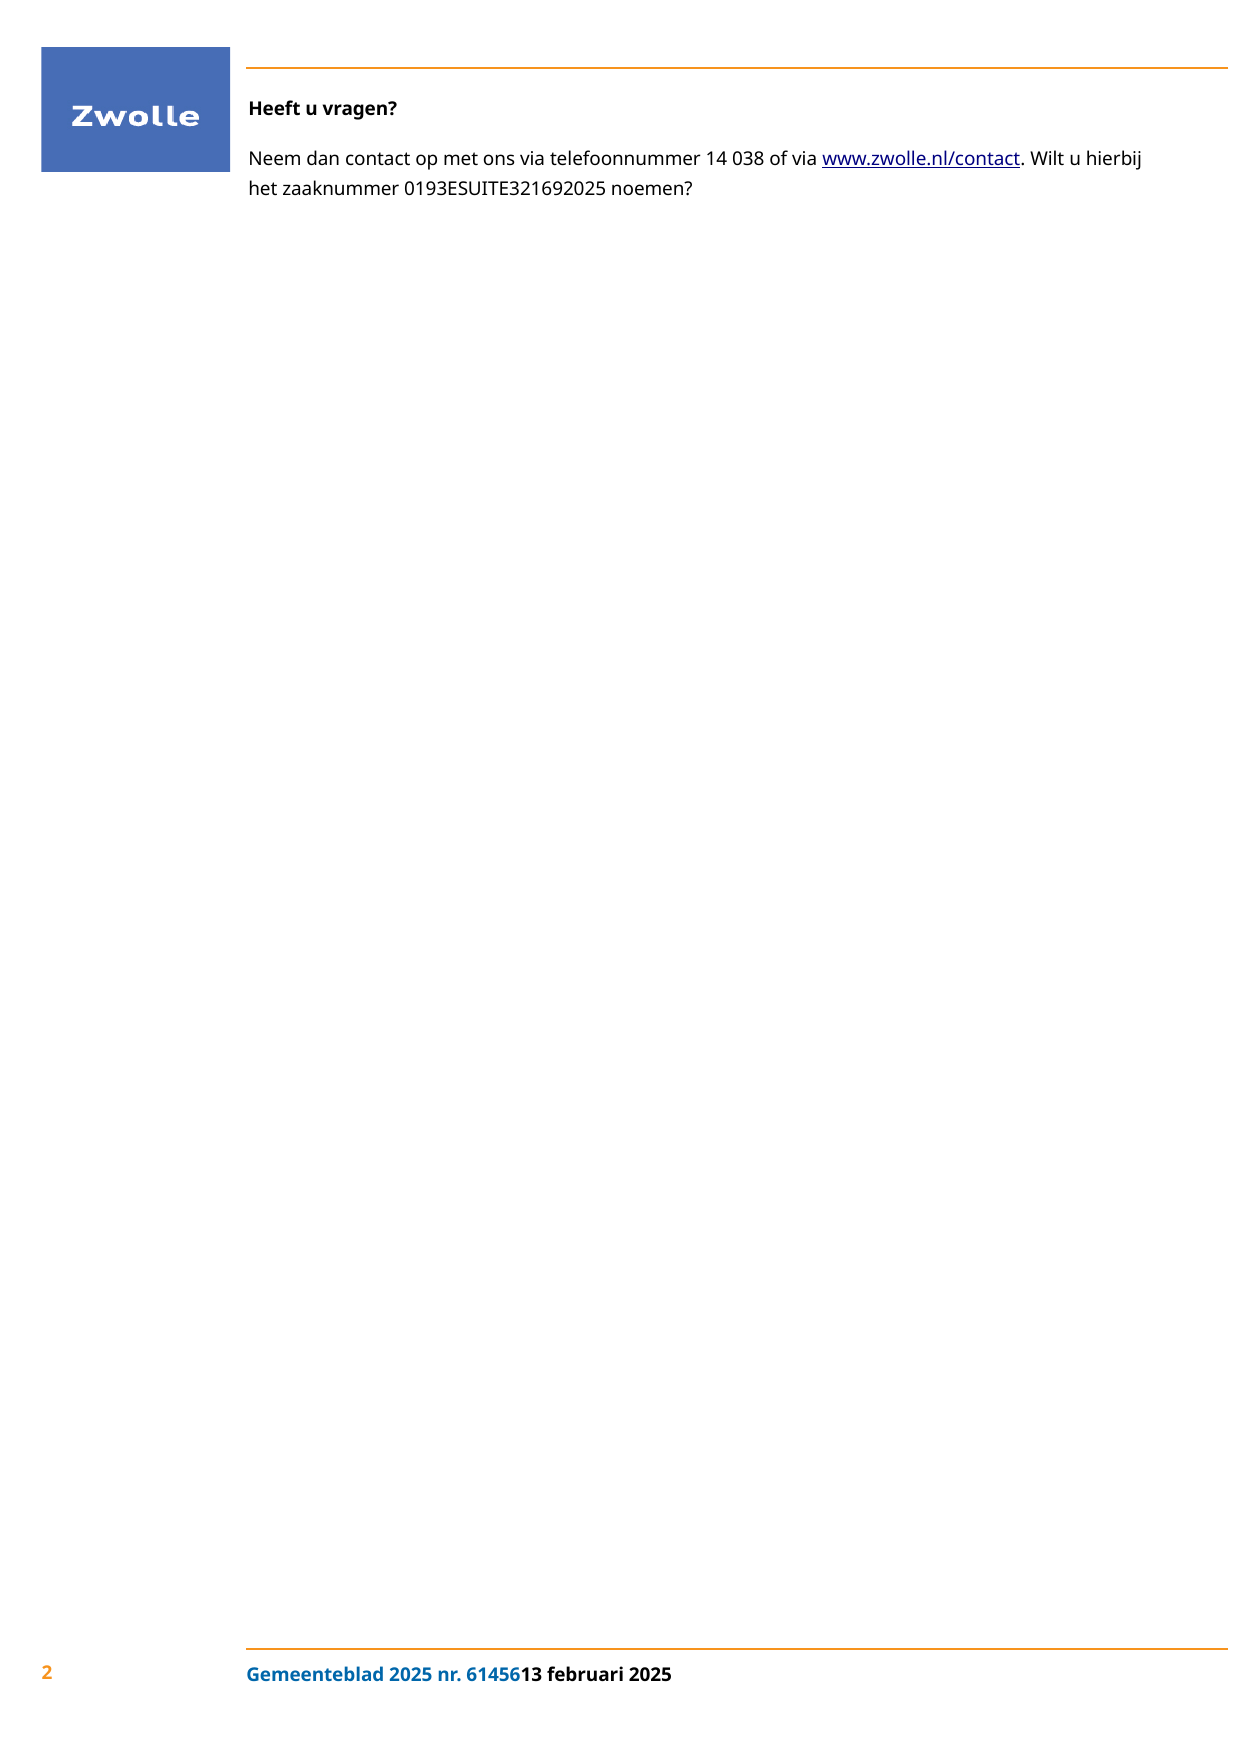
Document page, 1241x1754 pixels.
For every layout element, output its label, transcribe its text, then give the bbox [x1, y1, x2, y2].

text Neem dan contact op met ons via telefoonnummer 14 038 of via www.zwolle.nl/contact. Wilt u hierbij het zaaknummer 0193ESUITE321692025 noemen? [248, 145, 1152, 201]
picture [41, 47, 231, 172]
text Heeft u vragen? [248, 95, 1152, 121]
